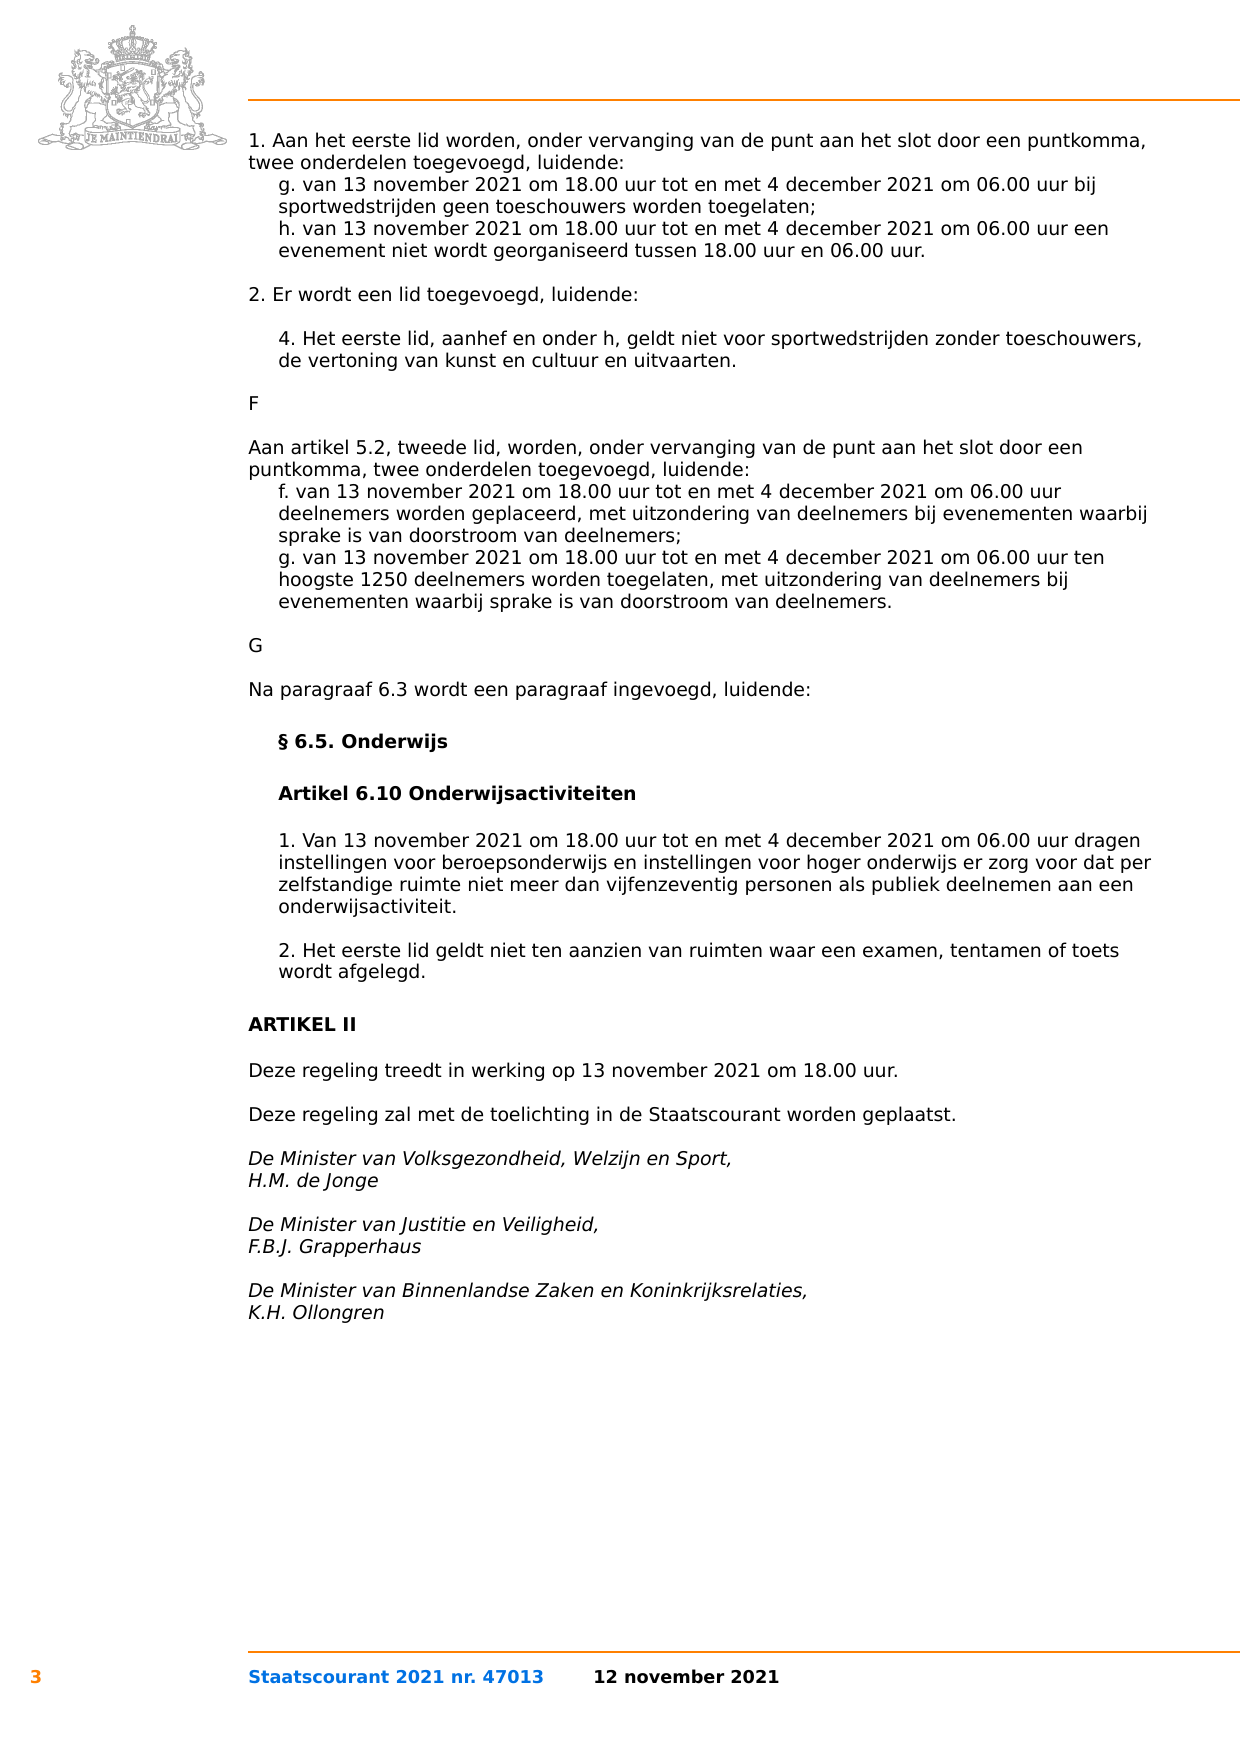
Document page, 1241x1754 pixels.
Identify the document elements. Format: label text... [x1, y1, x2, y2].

text g. van 13 november 2021 om 18.00 uur tot en met 4 december 2021 om 06.00 uur ten hoogste 1250 deelnemers worden toegelaten, met uitzondering van deelnemers bij evenementen waarbij sprake is van doorstroom van deelnemers. [278, 547, 1163, 613]
text 1. Aan het eerste lid worden, onder vervanging van de punt aan het slot door een puntkomma, twee onderdelen toegevoegd, luidende: [248, 130, 1163, 174]
text Aan artikel 5.2, tweede lid, worden, onder vervanging van de punt aan het slot door een puntkomma, twee onderdelen toegevoegd, luidende: [248, 437, 1163, 481]
text De Minister van Binnenlandse Zaken en Koninkrijksrelaties, K.H. Ollongren [248, 1280, 1163, 1324]
text De Minister van Volksgezondheid, Welzijn en Sport, H.M. de Jonge [248, 1148, 1163, 1192]
text Na paragraaf 6.3 wordt een paragraaf ingevoegd, luidende: [248, 679, 1163, 701]
subtitle ARTIKEL II [248, 1013, 1163, 1035]
subtitle Artikel 6.10 Onderwijsactiviteiten [278, 783, 1163, 805]
text f. van 13 november 2021 om 18.00 uur tot en met 4 december 2021 om 06.00 uur deelnemers worden geplaceerd, met uitzondering van deelnemers bij evenementen waarbij sprake is van doorstroom van deelnemers; [278, 481, 1163, 547]
text 2. Het eerste lid geldt niet ten aanzien van ruimten waar een examen, tentamen of toets wordt afgelegd. [278, 939, 1163, 983]
subtitle § 6.5. Onderwijs [278, 731, 1163, 753]
text Deze regeling zal met de toelichting in de Staatscourant worden geplaatst. [248, 1104, 1163, 1126]
picture [38, 25, 227, 150]
text G [248, 635, 1163, 657]
text 2. Er wordt een lid toegevoegd, luidende: [248, 284, 1163, 306]
text Deze regeling treedt in werking op 13 november 2021 om 18.00 uur. [248, 1060, 1163, 1082]
text F [248, 393, 1163, 415]
text g. van 13 november 2021 om 18.00 uur tot en met 4 december 2021 om 06.00 uur bij sportwedstrijden geen toeschouwers worden toegelaten; [278, 174, 1163, 218]
text 1. Van 13 november 2021 om 18.00 uur tot en met 4 december 2021 om 06.00 uur dragen instellingen voor beroepsonderwijs en instellingen voor hoger onderwijs er zorg voor dat per zelfstandige ruimte niet meer dan vijfenzeventig personen als publiek deelnemen aan een onderwijsactiviteit. [278, 830, 1163, 918]
text h. van 13 november 2021 om 18.00 uur tot en met 4 december 2021 om 06.00 uur een evenement niet wordt georganiseerd tussen 18.00 uur en 06.00 uur. [278, 218, 1163, 262]
text De Minister van Justitie en Veiligheid, F.B.J. Grapperhaus [248, 1214, 1163, 1258]
text 4. Het eerste lid, aanhef en onder h, geldt niet voor sportwedstrijden zonder toeschouwers, de vertoning van kunst en cultuur en uitvaarten. [278, 327, 1163, 371]
